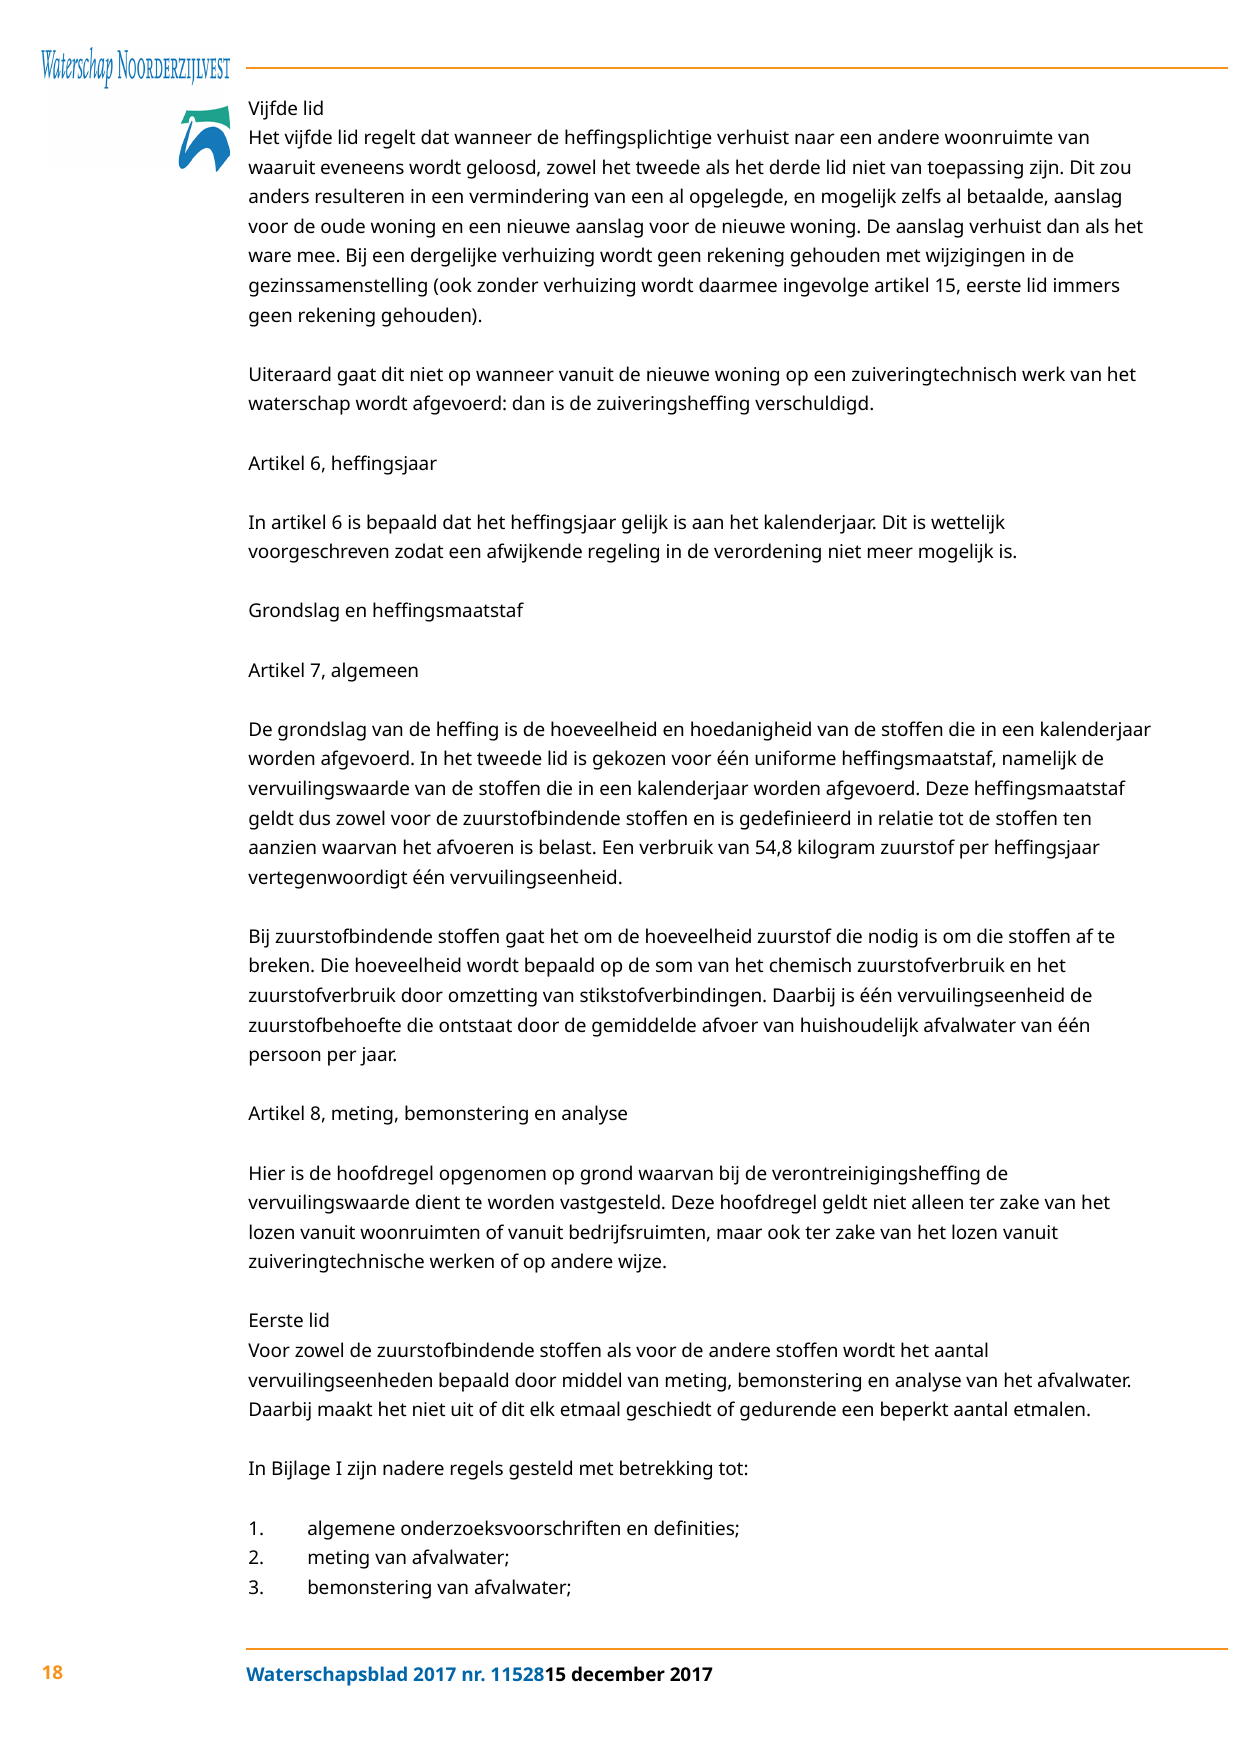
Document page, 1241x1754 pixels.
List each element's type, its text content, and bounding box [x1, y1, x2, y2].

text De grondslag van de heffing is de hoeveelheid en hoedanigheid van de stoffen die in een kalenderjaar worden afgevoerd. In het tweede lid is gekozen voor één uniforme heffingsmaatstaf, namelijk de vervuilingswaarde van de stoffen die in een kalenderjaar worden afgevoerd. Deze heffingsmaatstaf geldt dus zowel voor de zuurstofbindende stoffen en is gedefinieerd in relatie tot de stoffen ten aanzien waarvan het afvoeren is belast. Een verbruik van 54,8 kilogram zuurstof per heffingsjaar vertegenwoordigt één vervuilingseenheid. [248, 716, 1152, 890]
list algemene onderzoeksvoorschriften en definities; [248, 1515, 1152, 1541]
text Artikel 6, heffingsjaar [248, 450, 1152, 476]
text Grondslag en heffingsmaatstaf [248, 598, 1152, 623]
text Hier is de hoofdregel opgenomen op grond waarvan bij de verontreinigingsheffing de vervuilingswaarde dient te worden vastgesteld. Deze hoofdregel geldt niet alleen ter zake van het lozen vanuit woonruimten of vanuit bedrijfsruimten, maar ook ter zake van het lozen vanuit zuiveringtechnische werken of op andere wijze. [248, 1160, 1152, 1274]
text In Bijlage I zijn nadere regels gesteld met betrekking tot: [248, 1456, 1152, 1481]
text Bij zuurstofbindende stoffen gaat het om de hoeveelheid zuurstof die nodig is om die stoffen af te breken. Die hoeveelheid wordt bepaald op de som van het chemisch zuurstofverbruik en het zuurstofverbruik door omzetting van stikstofverbindingen. Daarbij is één vervuilingseenheid de zuurstofbehoefte die ontstaat door de gemiddelde afvoer van huishoudelijk afvalwater van één persoon per jaar. [248, 923, 1152, 1067]
list bemonstering van afvalwater; [248, 1574, 1152, 1600]
text Uiteraard gaat dit niet op wanneer vanuit de nieuwe woning op een zuiveringtechnisch werk van het waterschap wordt afgevoerd: dan is de zuiveringsheffing verschuldigd. [248, 361, 1152, 416]
text Voor zowel de zuurstofbindende stoffen als voor de andere stoffen wordt het aantal vervuilingseenheden bepaald door middel van meting, bemonstering en analyse van het afvalwater. Daarbij maakt het niet uit of dit elk etmaal geschiedt of gedurende een beperkt aantal etmalen. [248, 1337, 1152, 1422]
text Artikel 8, meting, bemonstering en analyse [248, 1101, 1152, 1126]
text Het vijfde lid regelt dat wanneer de heffingsplichtige verhuist naar een andere woonruimte van waaruit eveneens wordt geloosd, zowel het tweede als het derde lid niet van toepassing zijn. Dit zou anders resulteren in een vermindering van een al opgelegde, en mogelijk zelfs al betaalde, aanslag voor de oude woning en een nieuwe aanslag voor de nieuwe woning. De aanslag verhuist dan als het ware mee. Bij een dergelijke verhuizing wordt geen rekening gehouden met wijzigingen in de gezinssamenstelling (ook zonder verhuizing wordt daarmee ingevolge artikel 15, eerste lid immers geen rekening gehouden). [248, 124, 1152, 328]
text Eerste lid [248, 1308, 1152, 1333]
text In artikel 6 is bepaald dat het heffingsjaar gelijk is aan het kalenderjaar. Dit is wettelijk voorgeschreven zodat een afwijkende regeling in de verordening niet meer mogelijk is. [248, 509, 1152, 564]
text Artikel 7, algemeen [248, 657, 1152, 683]
picture [41, 47, 231, 172]
list meting van afvalwater; [248, 1544, 1152, 1570]
text Vijfde lid [248, 95, 1152, 121]
